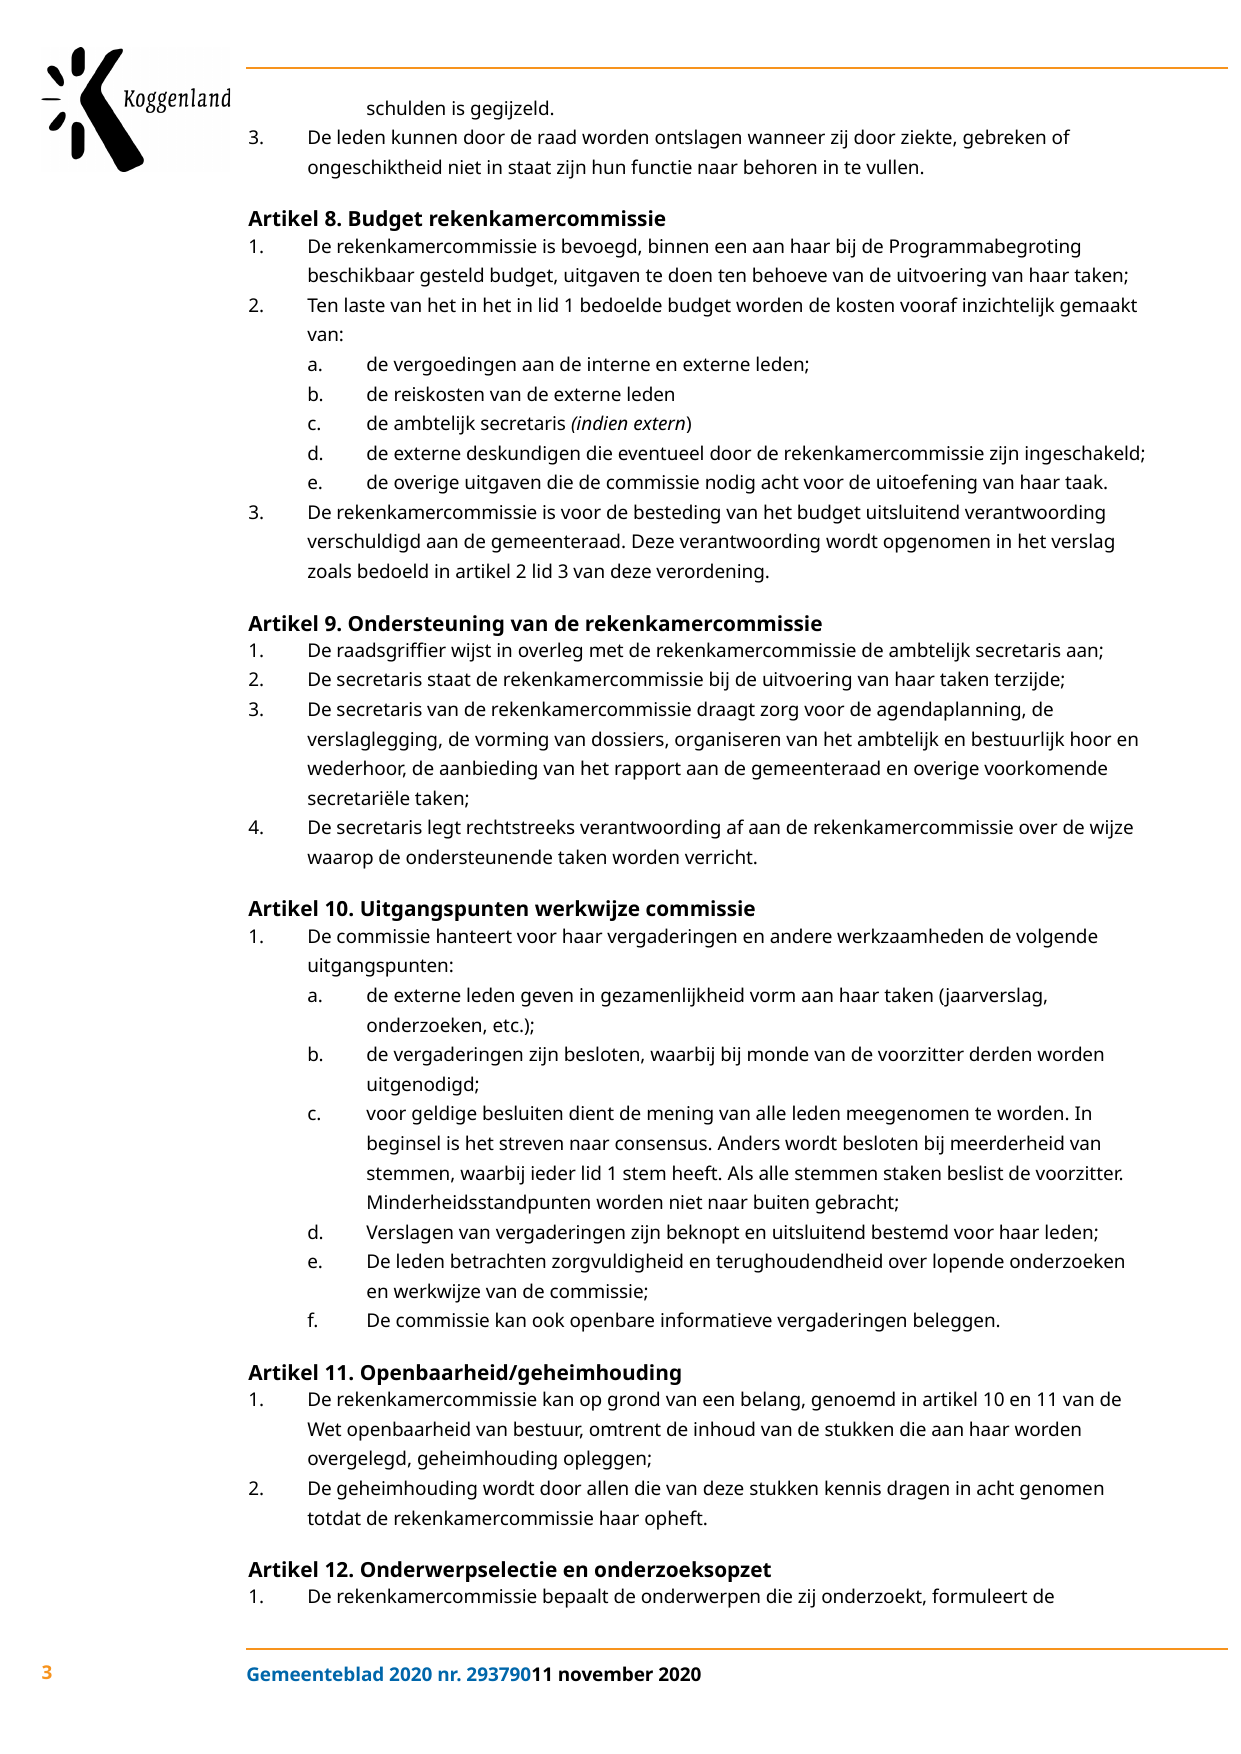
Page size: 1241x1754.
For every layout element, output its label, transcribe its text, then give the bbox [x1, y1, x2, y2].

list De rekenkamercommissie kan op grond van een belang, genoemd in artikel 10 en 11 van de Wet openbaarheid van bestuur, omtrent de inhoud van de stukken die aan haar worden overgelegd, geheimhouding opleggen; [248, 1386, 1152, 1471]
list De raadsgriffier wijst in overleg met de rekenkamercommissie de ambtelijk secretaris aan; [248, 637, 1152, 663]
list De rekenkamercommissie bepaalt de onderwerpen die zij onderzoekt, formuleert de [248, 1584, 1152, 1609]
list De secretaris staat de rekenkamercommissie bij de uitvoering van haar taken terzijde; [248, 667, 1152, 692]
text Artikel 10. Uitgangspunten werkwijze commissie [248, 894, 1152, 923]
list de externe leden geven in gezamenlijkheid vorm aan haar taken (jaarverslag, onderzoeken, etc.); [307, 982, 1152, 1037]
list De commissie hanteert voor haar vergaderingen en andere werkzaamheden de volgende uitgangspunten: [248, 923, 1152, 978]
list Verslagen van vergaderingen zijn beknopt en uitsluitend bestemd voor haar leden; [307, 1219, 1152, 1244]
list schulden is gegijzeld. [307, 95, 1152, 121]
text Artikel 9. Ondersteuning van de rekenkamercommissie [248, 609, 1152, 637]
text Artikel 12. Onderwerpselectie en onderzoeksopzet [248, 1555, 1152, 1584]
list De leden betrachten zorgvuldigheid en terughoudendheid over lopende onderzoeken en werkwijze van de commissie; [307, 1248, 1152, 1304]
list de vergaderingen zijn besloten, waarbij bij monde van de voorzitter derden worden uitgenodigd; [307, 1041, 1152, 1097]
list De leden kunnen door de raad worden ontslagen wanneer zij door ziekte, gebreken of ongeschiktheid niet in staat zijn hun functie naar behoren in te vullen. [248, 124, 1152, 180]
list de externe deskundigen die eventueel door de rekenkamercommissie zijn ingeschakeld; [307, 440, 1152, 466]
list voor geldige besluiten dient de mening van alle leden meegenomen te worden. In beginsel is het streven naar consensus. Anders wordt besloten bij meerderheid van stemmen, waarbij ieder lid 1 stem heeft. Als alle stemmen staken beslist de voorzitter. Minderheidsstandpunten worden niet naar buiten gebracht; [307, 1101, 1152, 1215]
list De geheimhouding wordt door allen die van deze stukken kennis dragen in acht genomen totdat de rekenkamercommissie haar opheft. [248, 1475, 1152, 1531]
list De secretaris van de rekenkamercommissie draagt zorg voor de agendaplanning, de verslaglegging, de vorming van dossiers, organiseren van het ambtelijk en bestuurlijk hoor en wederhoor, de aanbieding van het rapport aan de gemeenteraad en overige voorkomende secretariële taken; [248, 696, 1152, 811]
list de overige uitgaven die de commissie nodig acht voor de uitoefening van haar taak. [307, 469, 1152, 495]
list Ten laste van het in het in lid 1 bedoelde budget worden de kosten vooraf inzichtelijk gemaakt van: [248, 292, 1152, 347]
text Artikel 11. Openbaarheid/geheimhouding [248, 1358, 1152, 1386]
list de reiskosten van de externe leden [307, 381, 1152, 406]
picture [41, 47, 231, 172]
list de vergoedingen aan de interne en externe leden; [307, 351, 1152, 377]
list de ambtelijk secretaris (indien extern) [307, 410, 1152, 436]
list De secretaris legt rechtstreeks verantwoording af aan de rekenkamercommissie over de wijze waarop de ondersteunende taken worden verricht. [248, 814, 1152, 870]
list De rekenkamercommissie is voor de besteding van het budget uitsluitend verantwoording verschuldigd aan de gemeenteraad. Deze verantwoording wordt opgenomen in het verslag zoals bedoeld in artikel 2 lid 3 van deze verordening. [248, 499, 1152, 584]
text Artikel 8. Budget rekenkamercommissie [248, 204, 1152, 233]
list De rekenkamercommissie is bevoegd, binnen een aan haar bij de Programmabegroting beschikbaar gesteld budget, uitgaven te doen ten behoeve van de uitvoering van haar taken; [248, 233, 1152, 288]
list De commissie kan ook openbare informatieve vergaderingen beleggen. [307, 1308, 1152, 1333]
